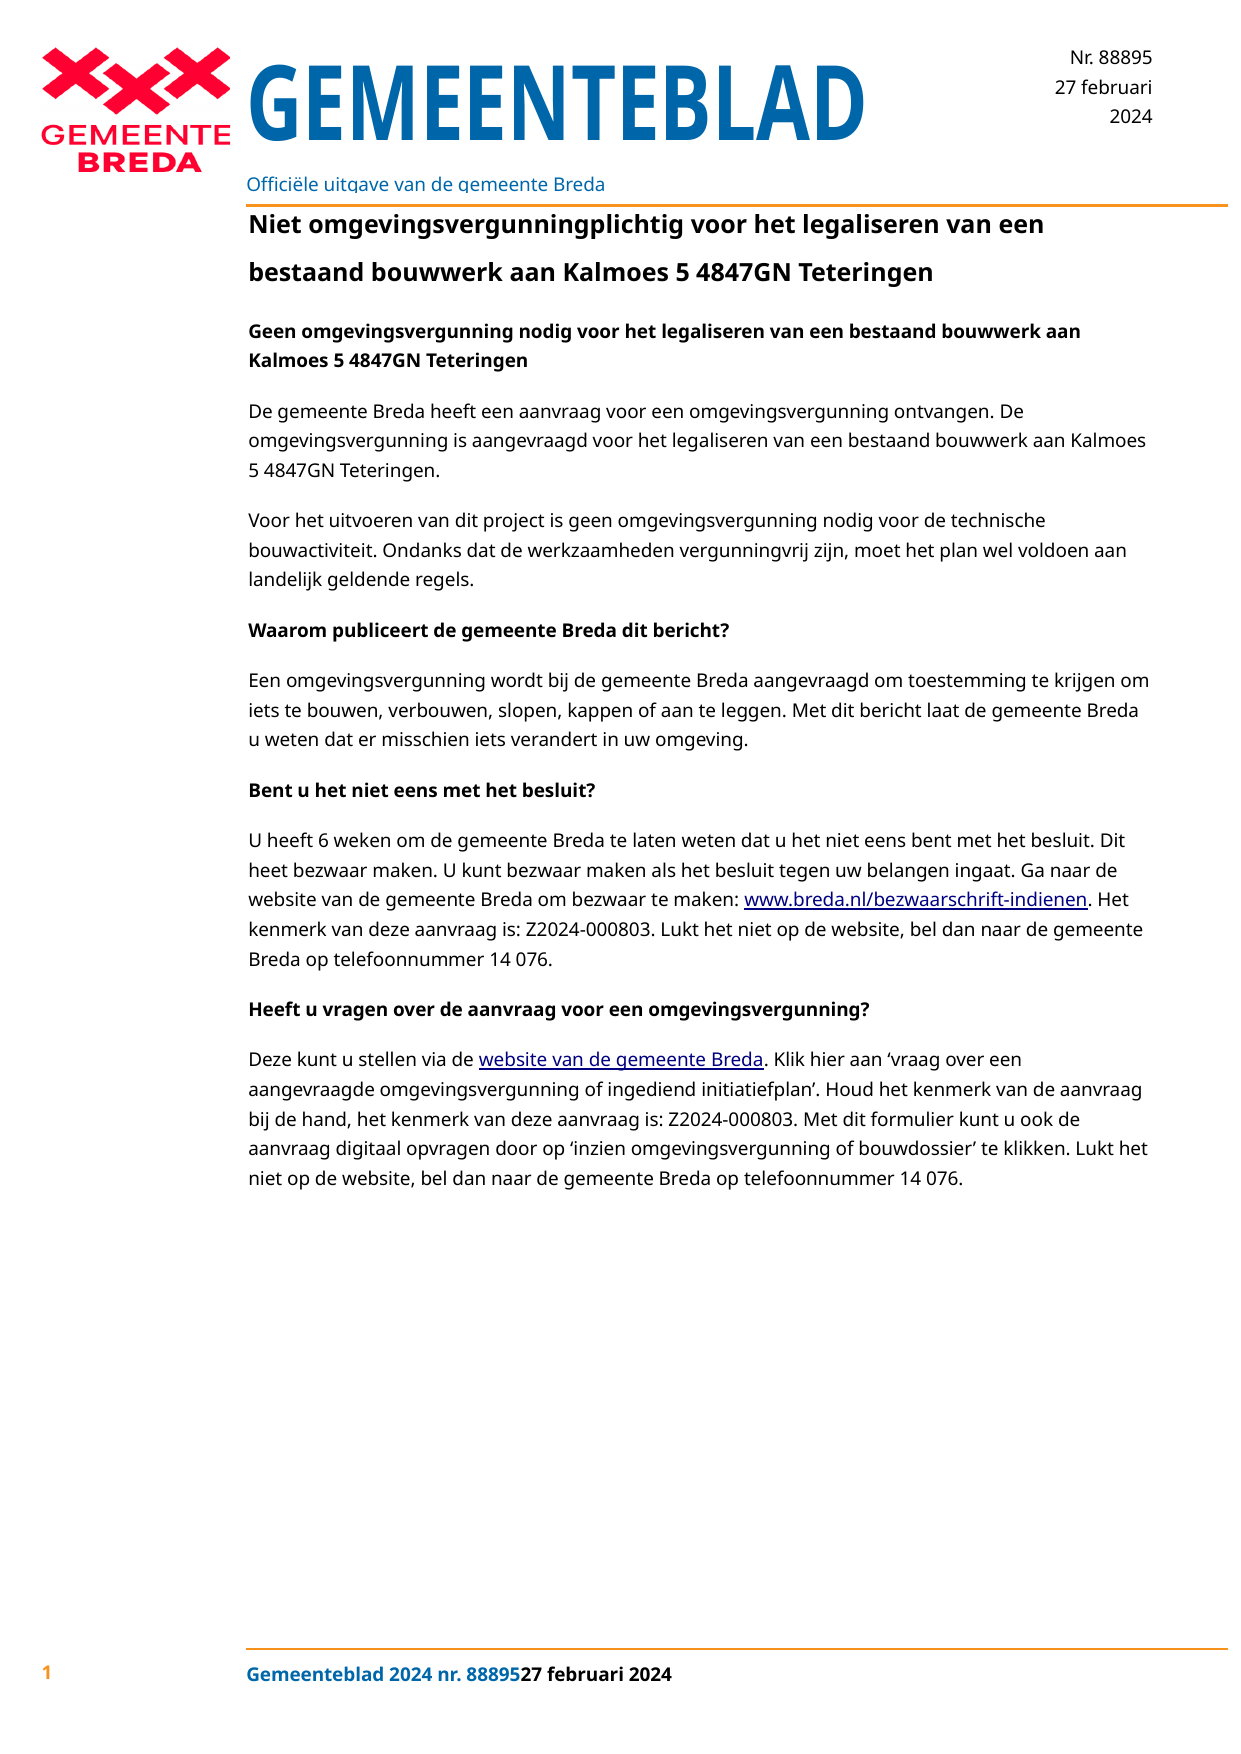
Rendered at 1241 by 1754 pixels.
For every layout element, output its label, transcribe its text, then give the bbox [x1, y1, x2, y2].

text Geen omgevingsvergunning nodig voor het legaliseren van een bestaand bouwwerk aan Kalmoes 5 4847GN Teteringen [248, 318, 1152, 373]
text Heeft u vragen over de aanvraag voor een omgevingsvergunning? [248, 996, 1152, 1022]
picture [41, 47, 231, 172]
text Niet omgevingsvergunningplichtig voor het legaliseren van een bestaand bouwwerk aan Kalmoes 5 4847GN Teteringen [248, 207, 1152, 288]
text Bent u het niet eens met het besluit? [248, 777, 1152, 803]
text Een omgevingsvergunning wordt bij de gemeente Breda aangevraagd om toestemming te krijgen om iets te bouwen, verbouwen, slopen, kappen of aan te leggen. Met dit bericht laat de gemeente Breda u weten dat er misschien iets verandert in uw omgeving. [248, 667, 1152, 752]
text Waarom publiceert de gemeente Breda dit bericht? [248, 617, 1152, 643]
text De gemeente Breda heeft een aanvraag voor een omgevingsvergunning ontvangen. De omgevingsvergunning is aangevraagd voor het legaliseren van een bestaand bouwwerk aan Kalmoes 5 4847GN Teteringen. [248, 398, 1152, 483]
text Deze kunt u stellen via de website van de gemeente Breda. Klik hier aan ‘vraag over een aangevraagde omgevingsvergunning of ingediend initiatiefplan’. Houd het kenmerk van de aanvraag bij de hand, het kenmerk van deze aanvraag is: Z2024-000803. Met dit formulier kunt u ook de aanvraag digitaal opvragen door op ‘inzien omgevingsvergunning of bouwdossier’ te klikken. Lukt het niet op de website, bel dan naar de gemeente Breda op telefoonnummer 14 076. [248, 1047, 1152, 1191]
text Voor het uitvoeren van dit project is geen omgevingsvergunning nodig voor de technische bouwactiviteit. Ondanks dat de werkzaamheden vergunningvrij zijn, moet het plan wel voldoen aan landelijk geldende regels. [248, 507, 1152, 592]
text U heeft 6 weken om de gemeente Breda te laten weten dat u het niet eens bent met het besluit. Dit heet bezwaar maken. U kunt bezwaar maken als het besluit tegen uw belangen ingaat. Ga naar de website van de gemeente Breda om bezwaar te maken: www.breda.nl/bezwaarschrift-indienen. Het kenmerk van deze aanvraag is: Z2024-000803. Lukt het niet op de website, bel dan naar de gemeente Breda op telefoonnummer 14 076. [248, 827, 1152, 972]
